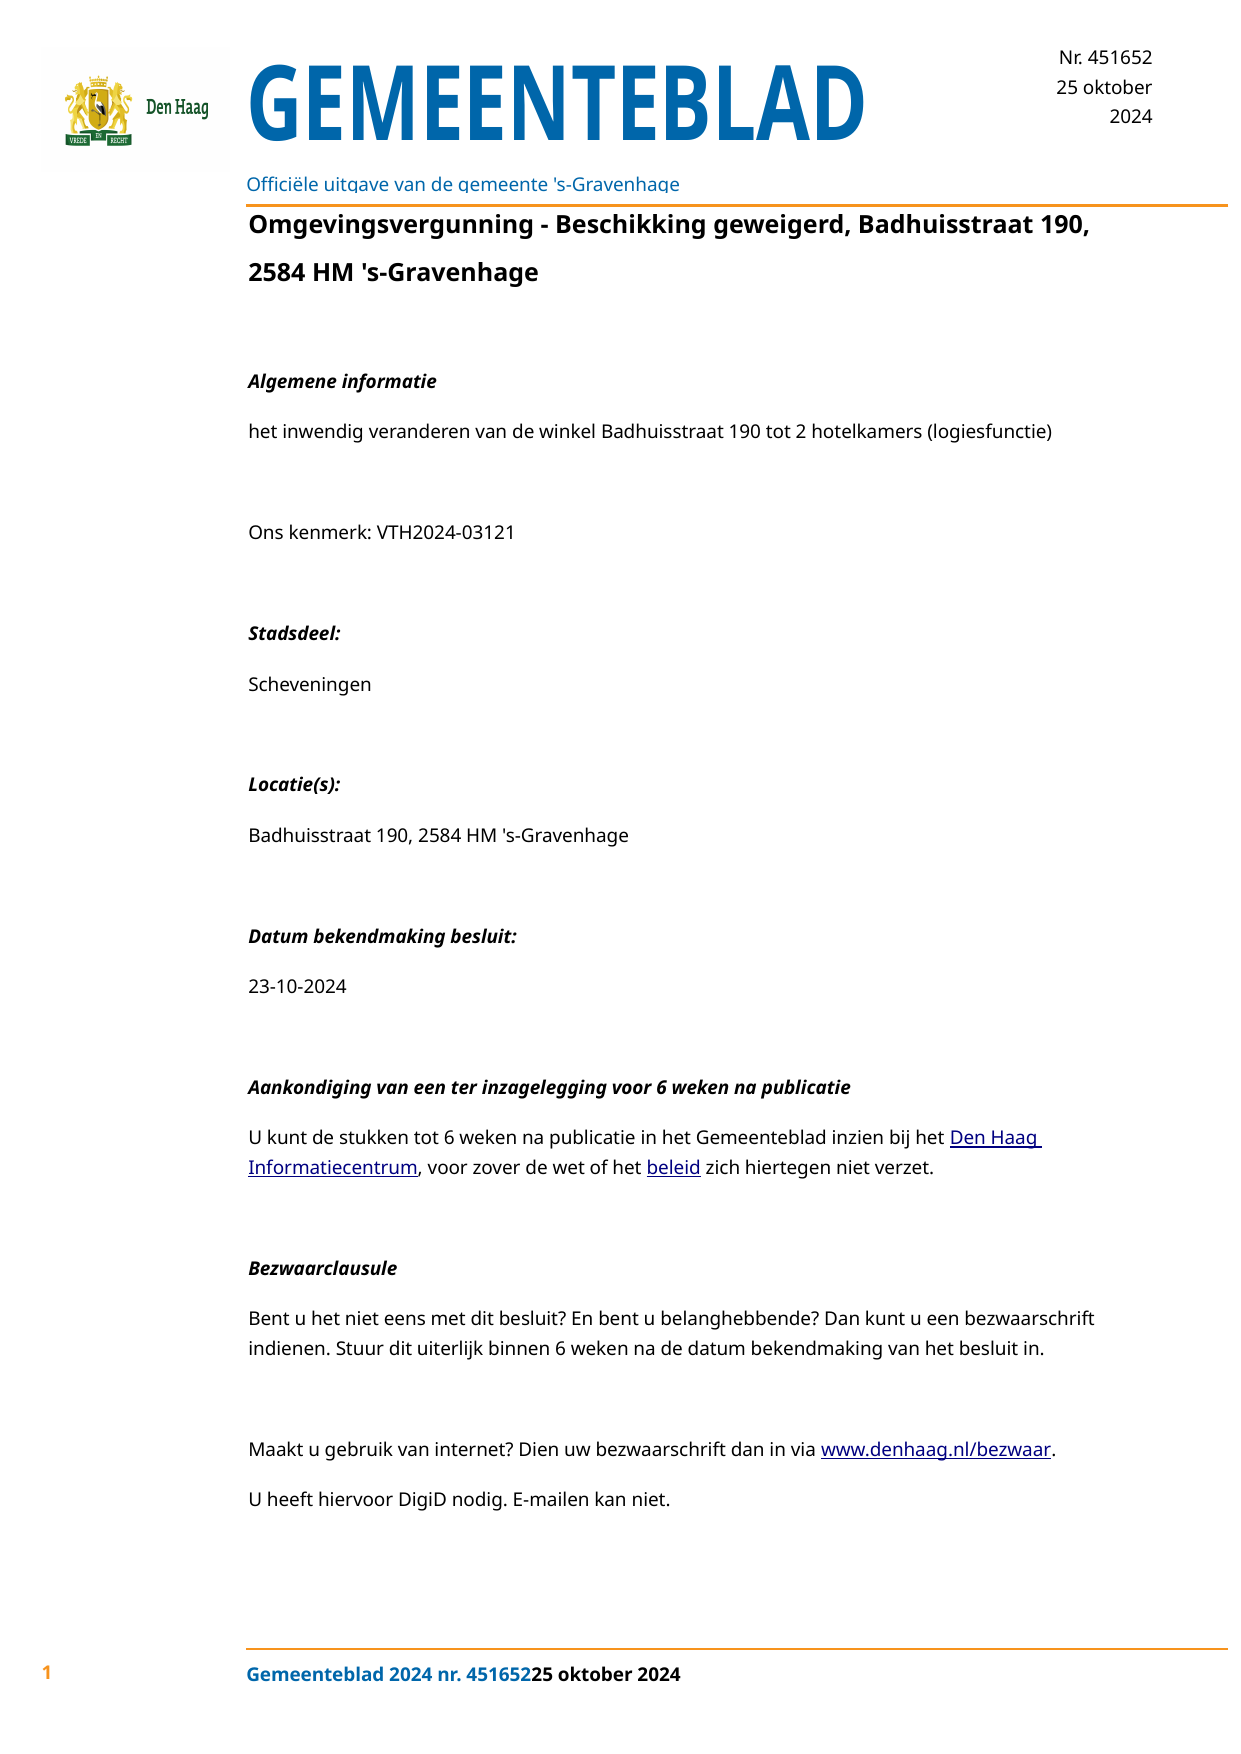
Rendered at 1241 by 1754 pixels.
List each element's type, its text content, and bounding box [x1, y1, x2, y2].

text Aankondiging van een ter inzagelegging voor 6 weken na publicatie [248, 1074, 1152, 1100]
text Bent u het niet eens met dit besluit? En bent u belanghebbende? Dan kunt u een bezwaarschrift indienen. Stuur dit uiterlijk binnen 6 weken na de datum bekendmaking van het besluit in. [248, 1305, 1152, 1361]
text U kunt de stukken tot 6 weken na publicatie in het Gemeenteblad inzien bij het Den Haag Informatiecentrum, voor zover de wet of het beleid zich hiertegen niet verzet. [248, 1124, 1152, 1180]
text Stadsdeel: [248, 620, 1152, 646]
text Bezwaarclausule [248, 1255, 1152, 1281]
text Datum bekendmaking besluit: [248, 923, 1152, 949]
text Locatie(s): [248, 772, 1152, 797]
text U heeft hiervoor DigiD nodig. E-mailen kan niet. [248, 1486, 1152, 1512]
text Algemene informatie [248, 368, 1152, 394]
text Maakt u gebruik van internet? Dien uw bezwaarschrift dan in via www.denhaag.nl/bezwaar. [248, 1436, 1152, 1462]
text het inwendig veranderen van de winkel Badhuisstraat 190 tot 2 hotelkamers (logiesfunctie) [248, 419, 1152, 444]
picture [41, 47, 231, 172]
text Scheveningen [248, 671, 1152, 697]
text Badhuisstraat 190, 2584 HM 's-Gravenhage [248, 822, 1152, 848]
text Omgevingsvergunning - Beschikking geweigerd, Badhuisstraat 190, 2584 HM 's-Gravenhage [248, 207, 1152, 288]
text 23-10-2024 [248, 973, 1152, 999]
text Ons kenmerk: VTH2024-03121 [248, 519, 1152, 545]
